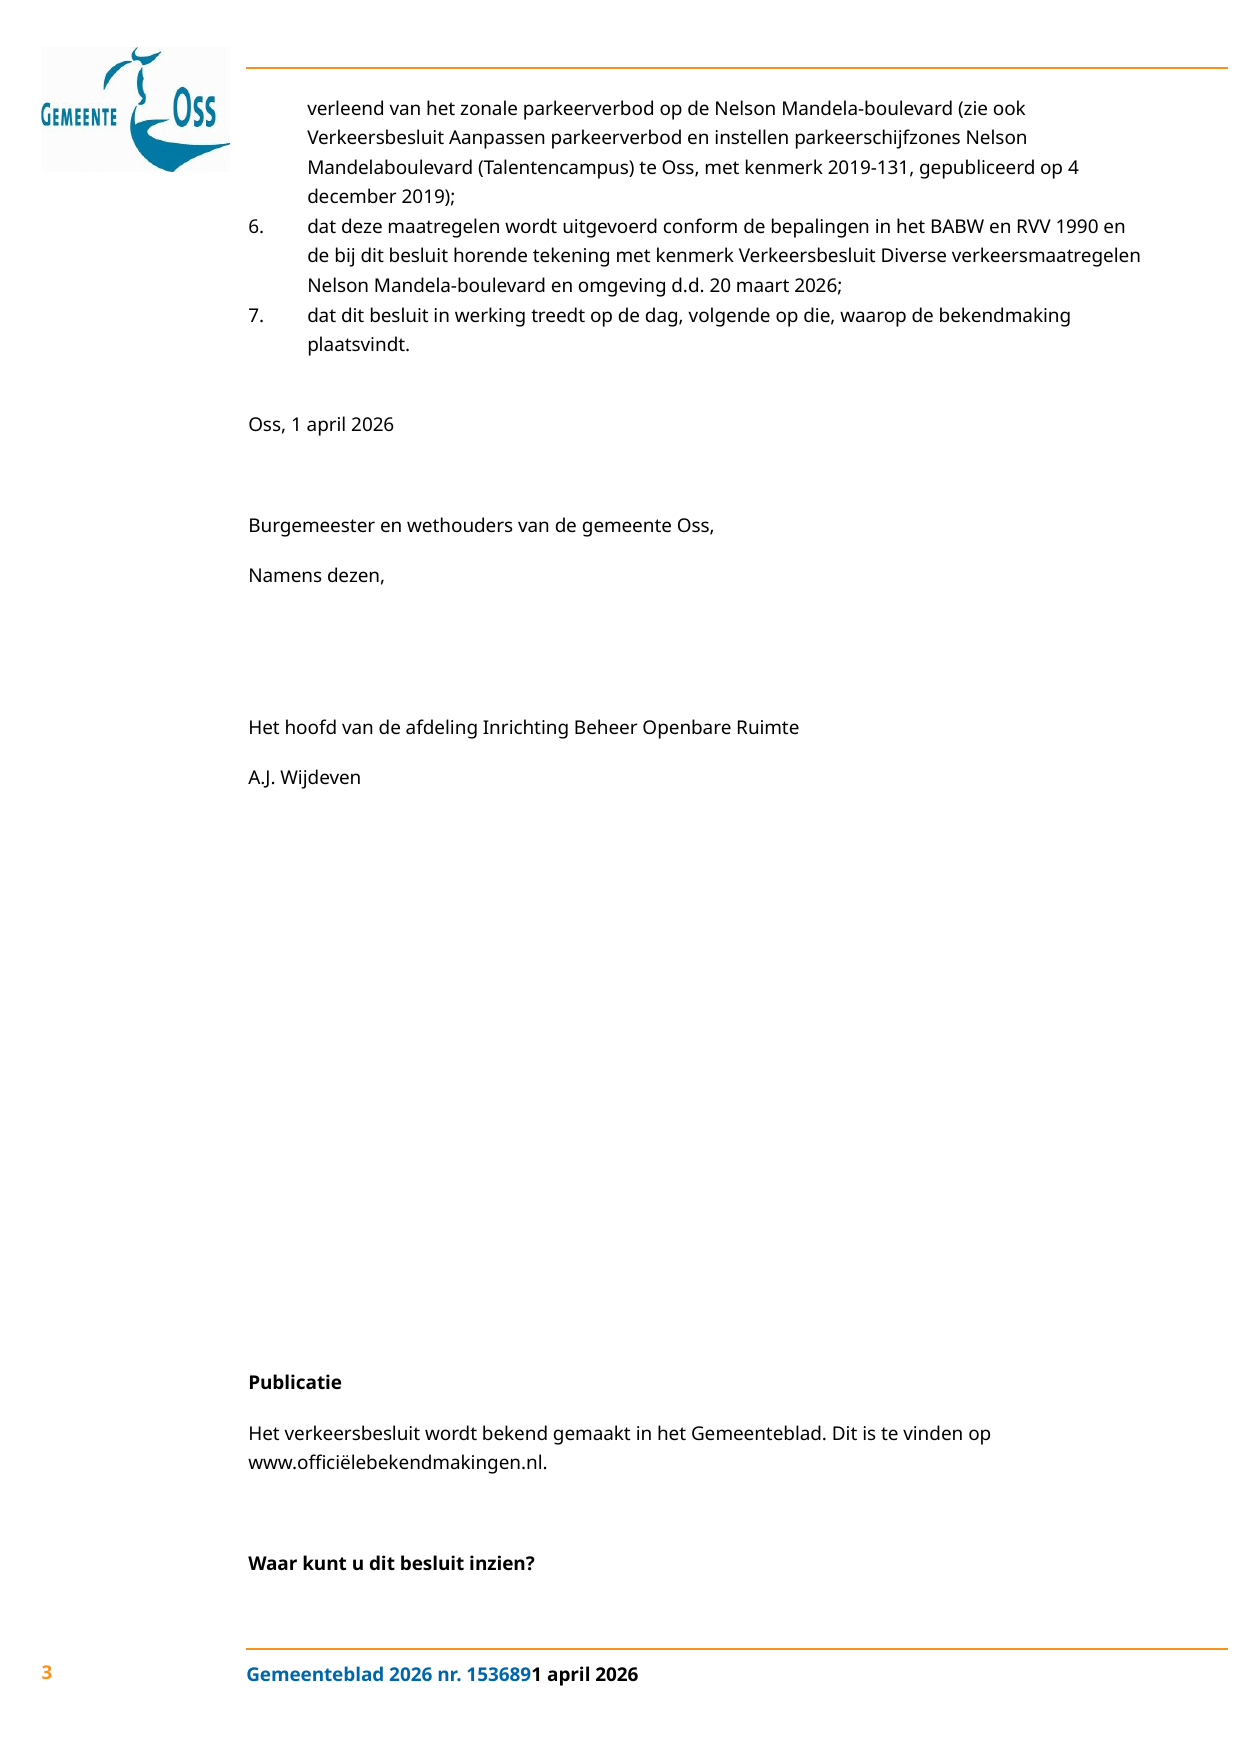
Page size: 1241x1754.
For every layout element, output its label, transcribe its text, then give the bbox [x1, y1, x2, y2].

list dat dit besluit in werking treedt op de dag, volgende op die, waarop de bekendmaking plaatsvindt. [248, 302, 1152, 357]
text Waar kunt u dit besluit inzien? [248, 1550, 1152, 1576]
text Burgemeester en wethouders van de gemeente Oss, [248, 512, 1152, 538]
text Het verkeersbesluit wordt bekend gemaakt in het Gemeenteblad. Dit is te vinden op www.officiëlebekendmakingen.nl. [248, 1420, 1152, 1475]
text Namens dezen, [248, 563, 1152, 588]
text Publicatie [248, 1369, 1152, 1395]
picture [41, 47, 231, 172]
text Het hoofd van de afdeling Inrichting Beheer Openbare Ruimte [248, 714, 1152, 740]
text A.J. Wijdeven [248, 764, 1152, 790]
list verleend van het zonale parkeerverbod op de Nelson Mandela-boulevard (zie ook Verkeersbesluit Aanpassen parkeerverbod en instellen parkeerschijfzones Nelson Mandelaboulevard (Talentencampus) te Oss, met kenmerk 2019-131, gepubliceerd op 4 december 2019); [248, 95, 1152, 209]
text Oss, 1 april 2026 [248, 411, 1152, 437]
list dat deze maatregelen wordt uitgevoerd conform de bepalingen in het BABW en RVV 1990 en de bij dit besluit horende tekening met kenmerk Verkeersbesluit Diverse verkeersmaatregelen Nelson Mandela-boulevard en omgeving d.d. 20 maart 2026; [248, 213, 1152, 298]
